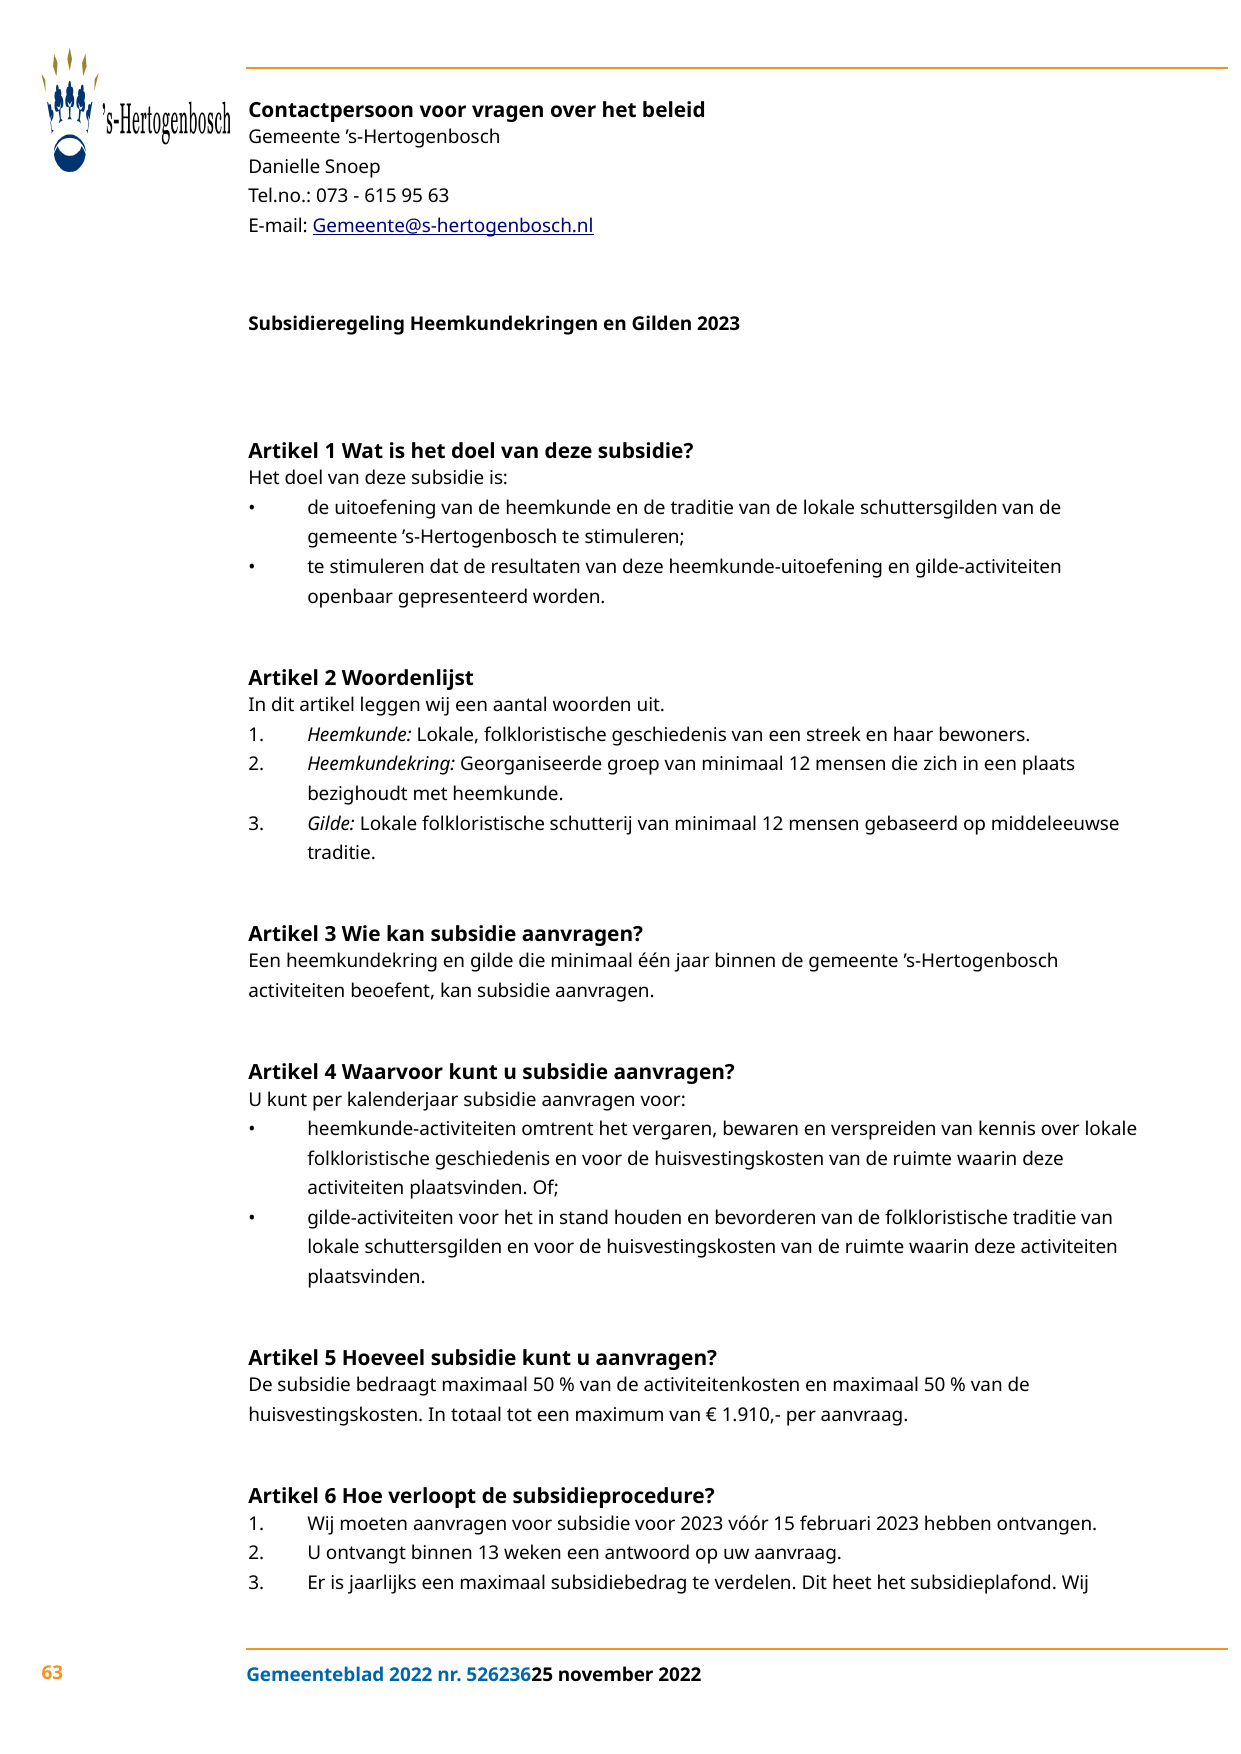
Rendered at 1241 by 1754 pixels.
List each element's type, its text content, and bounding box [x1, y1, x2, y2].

list Heemkundekring: Georganiseerde groep van minimaal 12 mensen die zich in een plaats bezighoudt met heemkunde. [248, 751, 1152, 806]
text Tel.no.: 073 - 615 95 63 [248, 182, 1152, 208]
list U ontvangt binnen 13 weken een antwoord op uw aanvraag. [248, 1539, 1152, 1565]
text Het doel van deze subsidie is: [248, 464, 1152, 490]
text Artikel 3 Wie kan subsidie aanvragen? [248, 919, 1152, 948]
list te stimuleren dat de resultaten van deze heemkunde-uitoefening en gilde-activiteiten openbaar gepresenteerd worden. [248, 553, 1152, 609]
list heemkunde-activiteiten omtrent het vergaren, bewaren en verspreiden van kennis over lokale folkloristische geschiedenis en voor de huisvestingskosten van de ruimte waarin deze activiteiten plaatsvinden. Of; [248, 1115, 1152, 1200]
text E-mail: Gemeente@s-hertogenbosch.nl [248, 212, 1152, 238]
text Gemeente ’s-Hertogenbosch [248, 123, 1152, 149]
list Wij moeten aanvragen voor subsidie voor 2023 vóór 15 februari 2023 hebben ontvangen. [248, 1510, 1152, 1535]
text Subsidieregeling Heemkundekringen en Gilden 2023 [248, 308, 1152, 336]
list Heemkunde: Lokale, folkloristische geschiedenis van een streek en haar bewoners. [248, 721, 1152, 747]
text Contactpersoon voor vragen over het beleid [248, 95, 1152, 123]
text U kunt per kalenderjaar subsidie aanvragen voor: [248, 1086, 1152, 1111]
text Danielle Snoep [248, 153, 1152, 178]
list de uitoefening van de heemkunde en de traditie van de lokale schuttersgilden van de gemeente ’s-Hertogenbosch te stimuleren; [248, 494, 1152, 549]
text Artikel 6 Hoe verloopt de subsidieprocedure? [248, 1481, 1152, 1510]
text Artikel 1 Wat is het doel van deze subsidie? [248, 436, 1152, 464]
text Artikel 5 Hoeveel subsidie kunt u aanvragen? [248, 1343, 1152, 1372]
list Gilde: Lokale folkloristische schutterij van minimaal 12 mensen gebaseerd op middeleeuwse traditie. [248, 810, 1152, 865]
picture [41, 47, 231, 172]
text Artikel 2 Woordenlijst [248, 663, 1152, 691]
text In dit artikel leggen wij een aantal woorden uit. [248, 691, 1152, 717]
list Er is jaarlijks een maximaal subsidiebedrag te verdelen. Dit heet het subsidieplafond. Wij [248, 1569, 1152, 1594]
text De subsidie bedraagt maximaal 50 % van de activiteitenkosten en maximaal 50 % van de huisvestingskosten. In totaal tot een maximum van € 1.910,- per aanvraag. [248, 1372, 1152, 1427]
text Een heemkundekring en gilde die minimaal één jaar binnen de gemeente ’s-Hertogenbosch activiteiten beoefent, kan subsidie aanvragen. [248, 948, 1152, 1003]
text Artikel 4 Waarvoor kunt u subsidie aanvragen? [248, 1057, 1152, 1086]
list gilde-activiteiten voor het in stand houden en bevorderen van de folkloristische traditie van lokale schuttersgilden en voor de huisvestingskosten van de ruimte waarin deze activiteiten plaatsvinden. [248, 1204, 1152, 1289]
